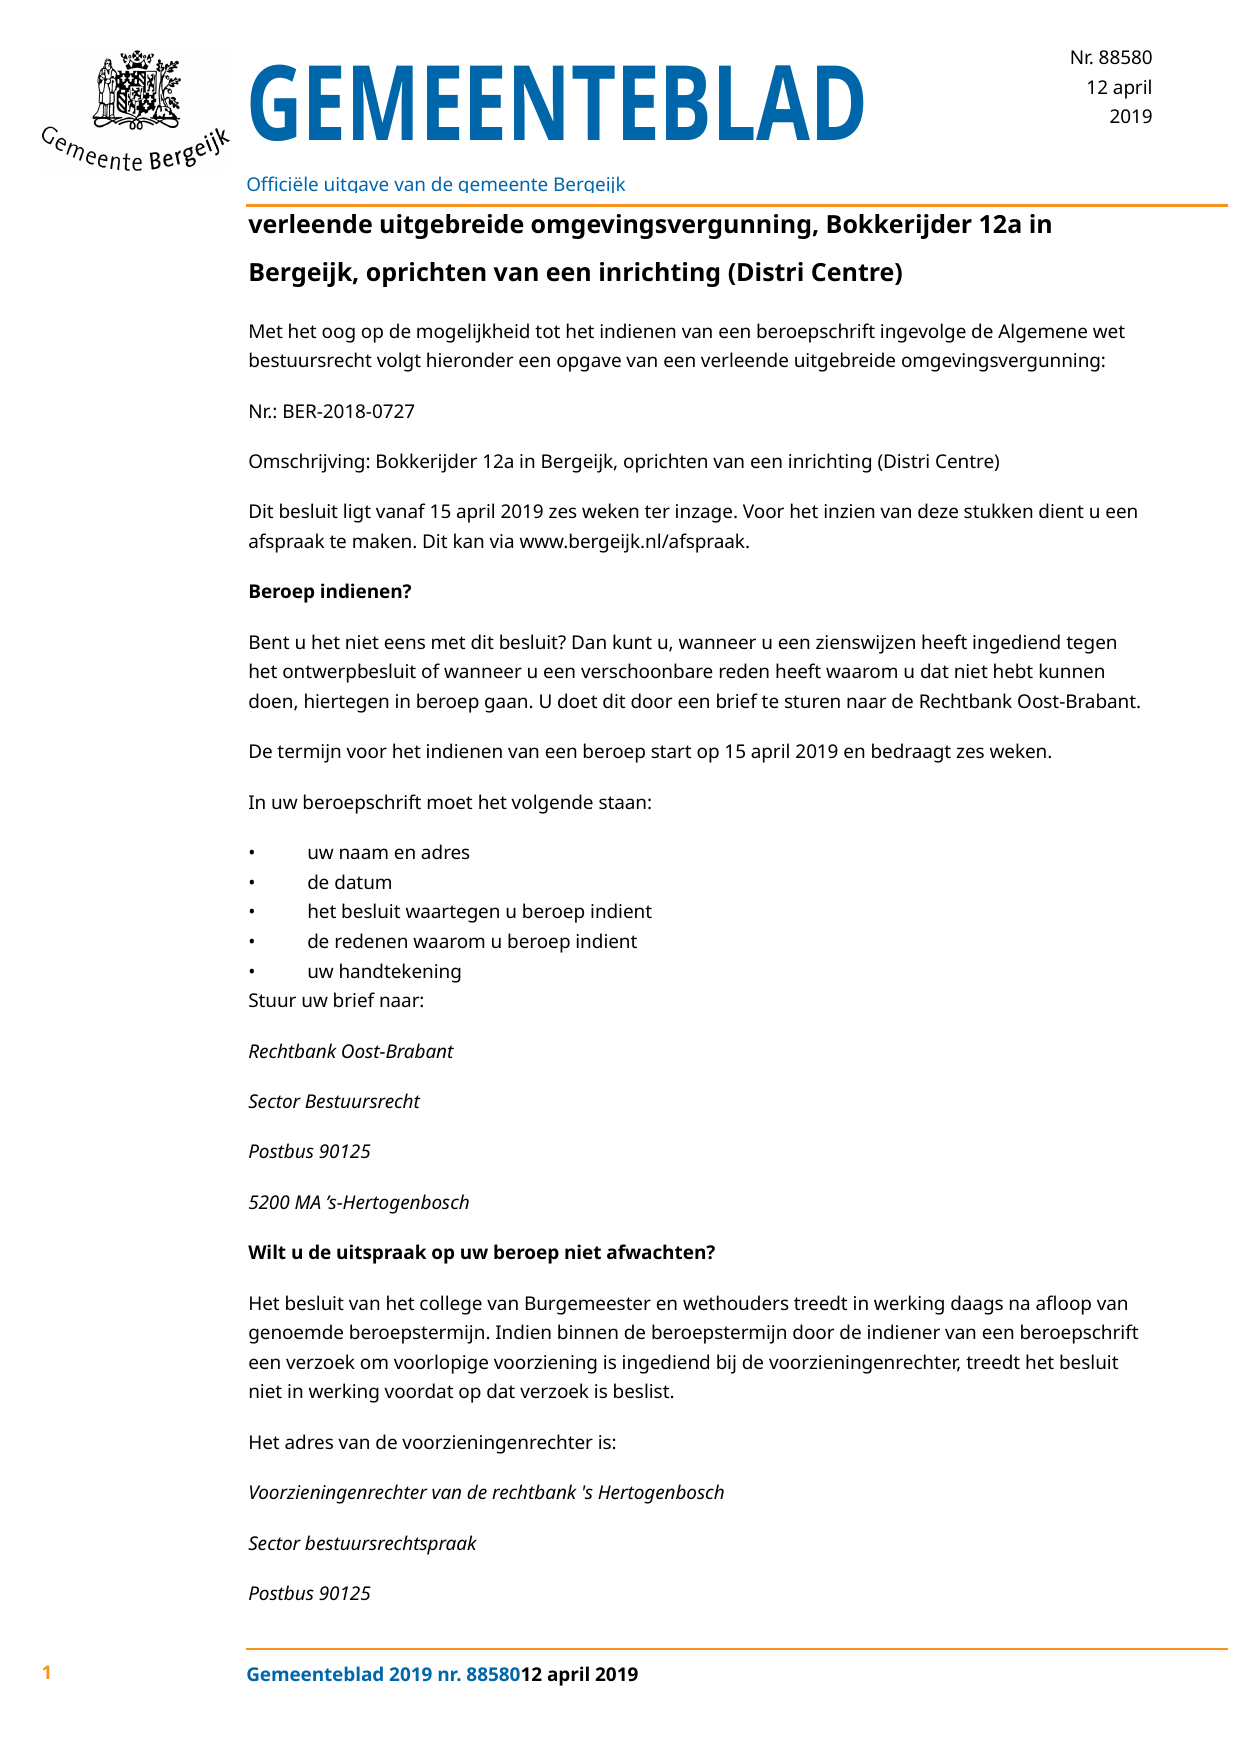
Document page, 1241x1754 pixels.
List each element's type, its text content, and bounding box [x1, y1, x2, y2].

text In uw beroepschrift moet het volgende staan: [248, 789, 1152, 815]
text Rechtbank Oost-Brabant [248, 1038, 1152, 1064]
text Sector Bestuursrecht [248, 1088, 1152, 1114]
text verleende uitgebreide omgevingsvergunning, Bokkerijder 12a in Bergeijk, oprichten van een inrichting (Distri Centre) [248, 207, 1152, 288]
text Stuur uw brief naar: [248, 987, 1152, 1013]
text Sector bestuursrechtspraak [248, 1530, 1152, 1556]
text Beroep indienen? [248, 579, 1152, 604]
list uw handtekening [248, 958, 1152, 984]
list de redenen waarom u beroep indient [248, 928, 1152, 954]
text Met het oog op de mogelijkheid tot het indienen van een beroepschrift ingevolge de Algemene wet bestuursrecht volgt hieronder een opgave van een verleende uitgebreide omgevingsvergunning: [248, 318, 1152, 373]
picture [41, 47, 231, 172]
list de datum [248, 869, 1152, 895]
text Wilt u de uitspraak op uw beroep niet afwachten? [248, 1239, 1152, 1265]
text Het adres van de voorzieningenrechter is: [248, 1429, 1152, 1455]
text Postbus 90125 [248, 1580, 1152, 1606]
text De termijn voor het indienen van een beroep start op 15 april 2019 en bedraagt zes weken. [248, 739, 1152, 764]
list het besluit waartegen u beroep indient [248, 899, 1152, 924]
list uw naam en adres [248, 839, 1152, 865]
text Nr.: BER-2018-0727 [248, 398, 1152, 424]
text Dit besluit ligt vanaf 15 april 2019 zes weken ter inzage. Voor het inzien van deze stukken dient u een afspraak te maken. Dit kan via www.bergeijk.nl/afspraak. [248, 499, 1152, 554]
text Het besluit van het college van Burgemeester en wethouders treedt in werking daags na afloop van genoemde beroepstermijn. Indien binnen de beroepstermijn door de indiener van een beroepschrift een verzoek om voorlopige voorziening is ingediend bij de voorzieningenrechter, treedt het besluit niet in werking voordat op dat verzoek is beslist. [248, 1290, 1152, 1404]
text Bent u het niet eens met dit besluit? Dan kunt u, wanneer u een zienswijzen heeft ingediend tegen het ontwerpbesluit of wanneer u een verschoonbare reden heeft waarom u dat niet hebt kunnen doen, hiertegen in beroep gaan. U doet dit door een brief te sturen naar de Rechtbank Oost-Brabant. [248, 629, 1152, 714]
text Voorzieningenrechter van de rechtbank 's Hertogenbosch [248, 1479, 1152, 1505]
text Omschrijving: Bokkerijder 12a in Bergeijk, oprichten van een inrichting (Distri Centre) [248, 448, 1152, 474]
text Postbus 90125 [248, 1139, 1152, 1164]
text 5200 MA ’s-Hertogenbosch [248, 1189, 1152, 1215]
